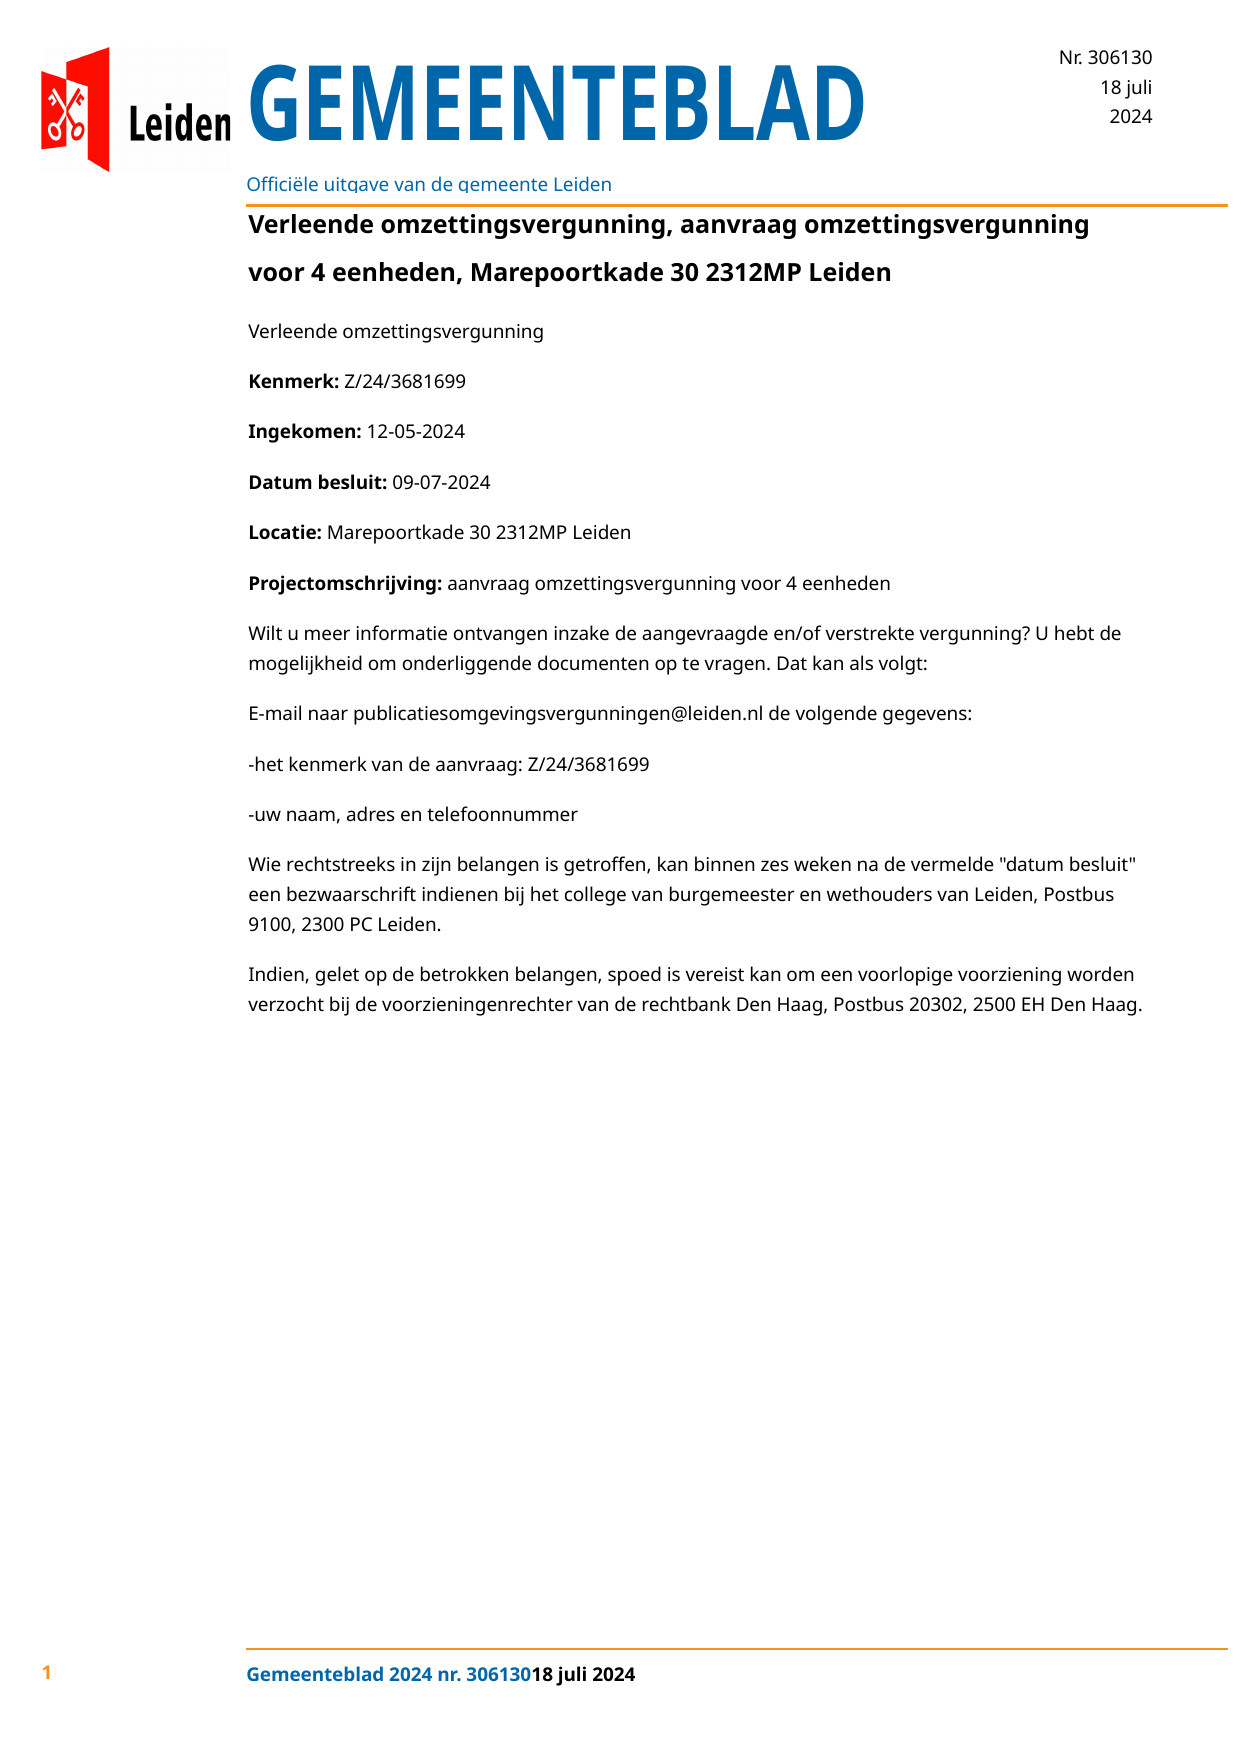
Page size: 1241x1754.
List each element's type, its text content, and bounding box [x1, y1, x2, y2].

text Verleende omzettingsvergunning, aanvraag omzettingsvergunning voor 4 eenheden, Marepoortkade 30 2312MP Leiden [248, 207, 1152, 288]
picture [41, 47, 231, 172]
text Datum besluit: 09-07-2024 [248, 469, 1152, 495]
text -het kenmerk van de aanvraag: Z/24/3681699 [248, 751, 1152, 777]
text Verleende omzettingsvergunning [248, 318, 1152, 344]
text Kenmerk: Z/24/3681699 [248, 368, 1152, 394]
text Wie rechtstreeks in zijn belangen is getroffen, kan binnen zes weken na de vermelde "datum besluit" een bezwaarschrift indienen bij het college van burgemeester en wethouders van Leiden, Postbus 9100, 2300 PC Leiden. [248, 852, 1152, 937]
text Ingekomen: 12-05-2024 [248, 419, 1152, 444]
text -uw naam, adres en telefoonnummer [248, 801, 1152, 827]
text Projectomschrijving: aanvraag omzettingsvergunning voor 4 eenheden [248, 570, 1152, 596]
text Locatie: Marepoortkade 30 2312MP Leiden [248, 519, 1152, 545]
text Indien, gelet op de betrokken belangen, spoed is vereist kan om een voorlopige voorziening worden verzocht bij de voorzieningenrechter van de rechtbank Den Haag, Postbus 20302, 2500 EH Den Haag. [248, 961, 1152, 1017]
text Wilt u meer informatie ontvangen inzake de aangevraagde en/of verstrekte vergunning? U hebt de mogelijkheid om onderliggende documenten op te vragen. Dat kan als volgt: [248, 620, 1152, 676]
text E-mail naar publicatiesomgevingsvergunningen@leiden.nl de volgende gegevens: [248, 700, 1152, 726]
